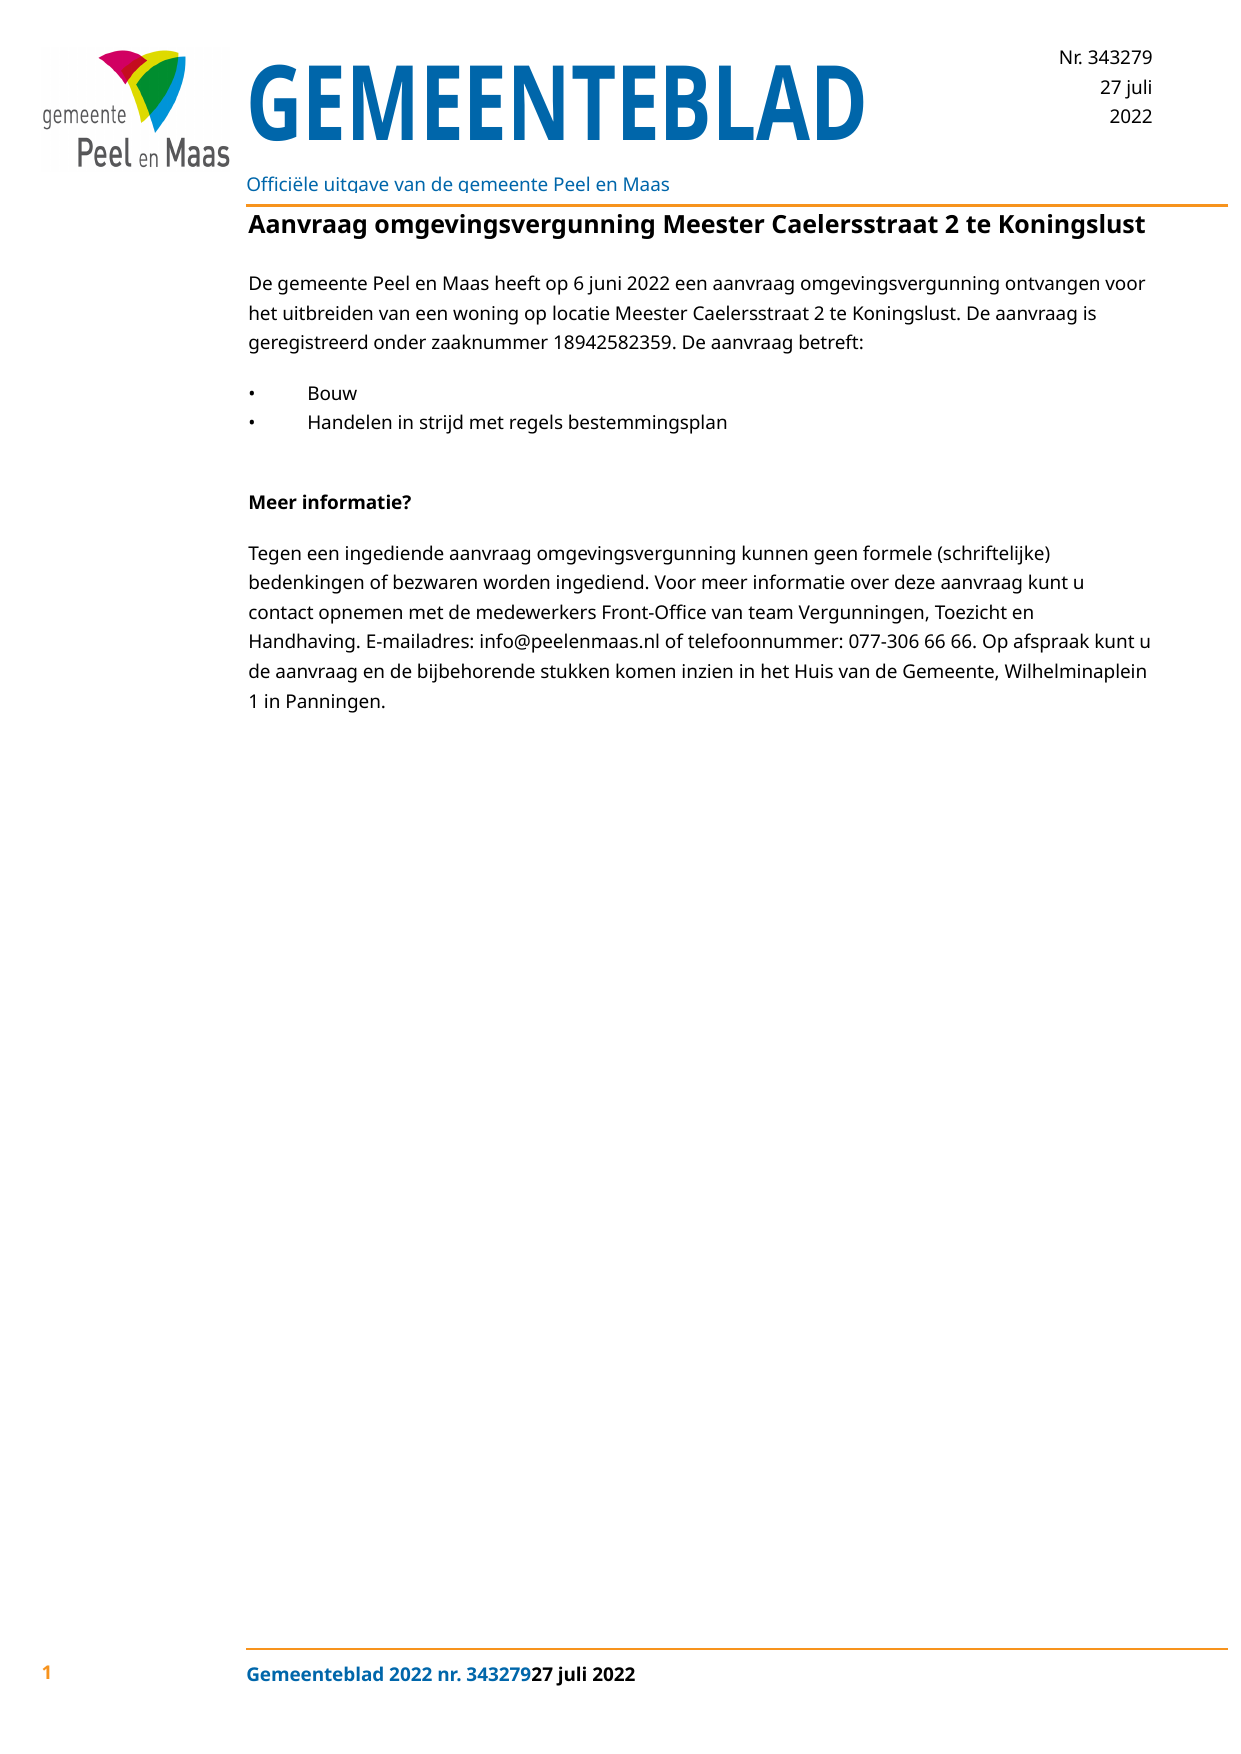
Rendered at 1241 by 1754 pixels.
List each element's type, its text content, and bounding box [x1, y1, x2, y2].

list Handelen in strijd met regels bestemmingsplan [248, 409, 1152, 435]
list Bouw [248, 380, 1152, 406]
text Meer informatie? [248, 489, 1152, 515]
text De gemeente Peel en Maas heeft op 6 juni 2022 een aanvraag omgevingsvergunning ontvangen voor het uitbreiden van een woning op locatie Meester Caelersstraat 2 te Koningslust. De aanvraag is geregistreerd onder zaaknummer 18942582359. De aanvraag betreft: [248, 270, 1152, 355]
text Aanvraag omgevingsvergunning Meester Caelersstraat 2 te Koningslust [248, 207, 1152, 241]
text Tegen een ingediende aanvraag omgevingsvergunning kunnen geen formele (schriftelijke) bedenkingen of bezwaren worden ingediend. Voor meer informatie over deze aanvraag kunt u contact opnemen met de medewerkers Front-Office van team Vergunningen, Toezicht en Handhaving. E-mailadres: info@peelenmaas.nl of telefoonnummer: 077-306 66 66. Op afspraak kunt u de aanvraag en de bijbehorende stukken komen inzien in het Huis van de Gemeente, Wilhelminaplein 1 in Panningen. [248, 540, 1152, 713]
picture [41, 47, 231, 172]
